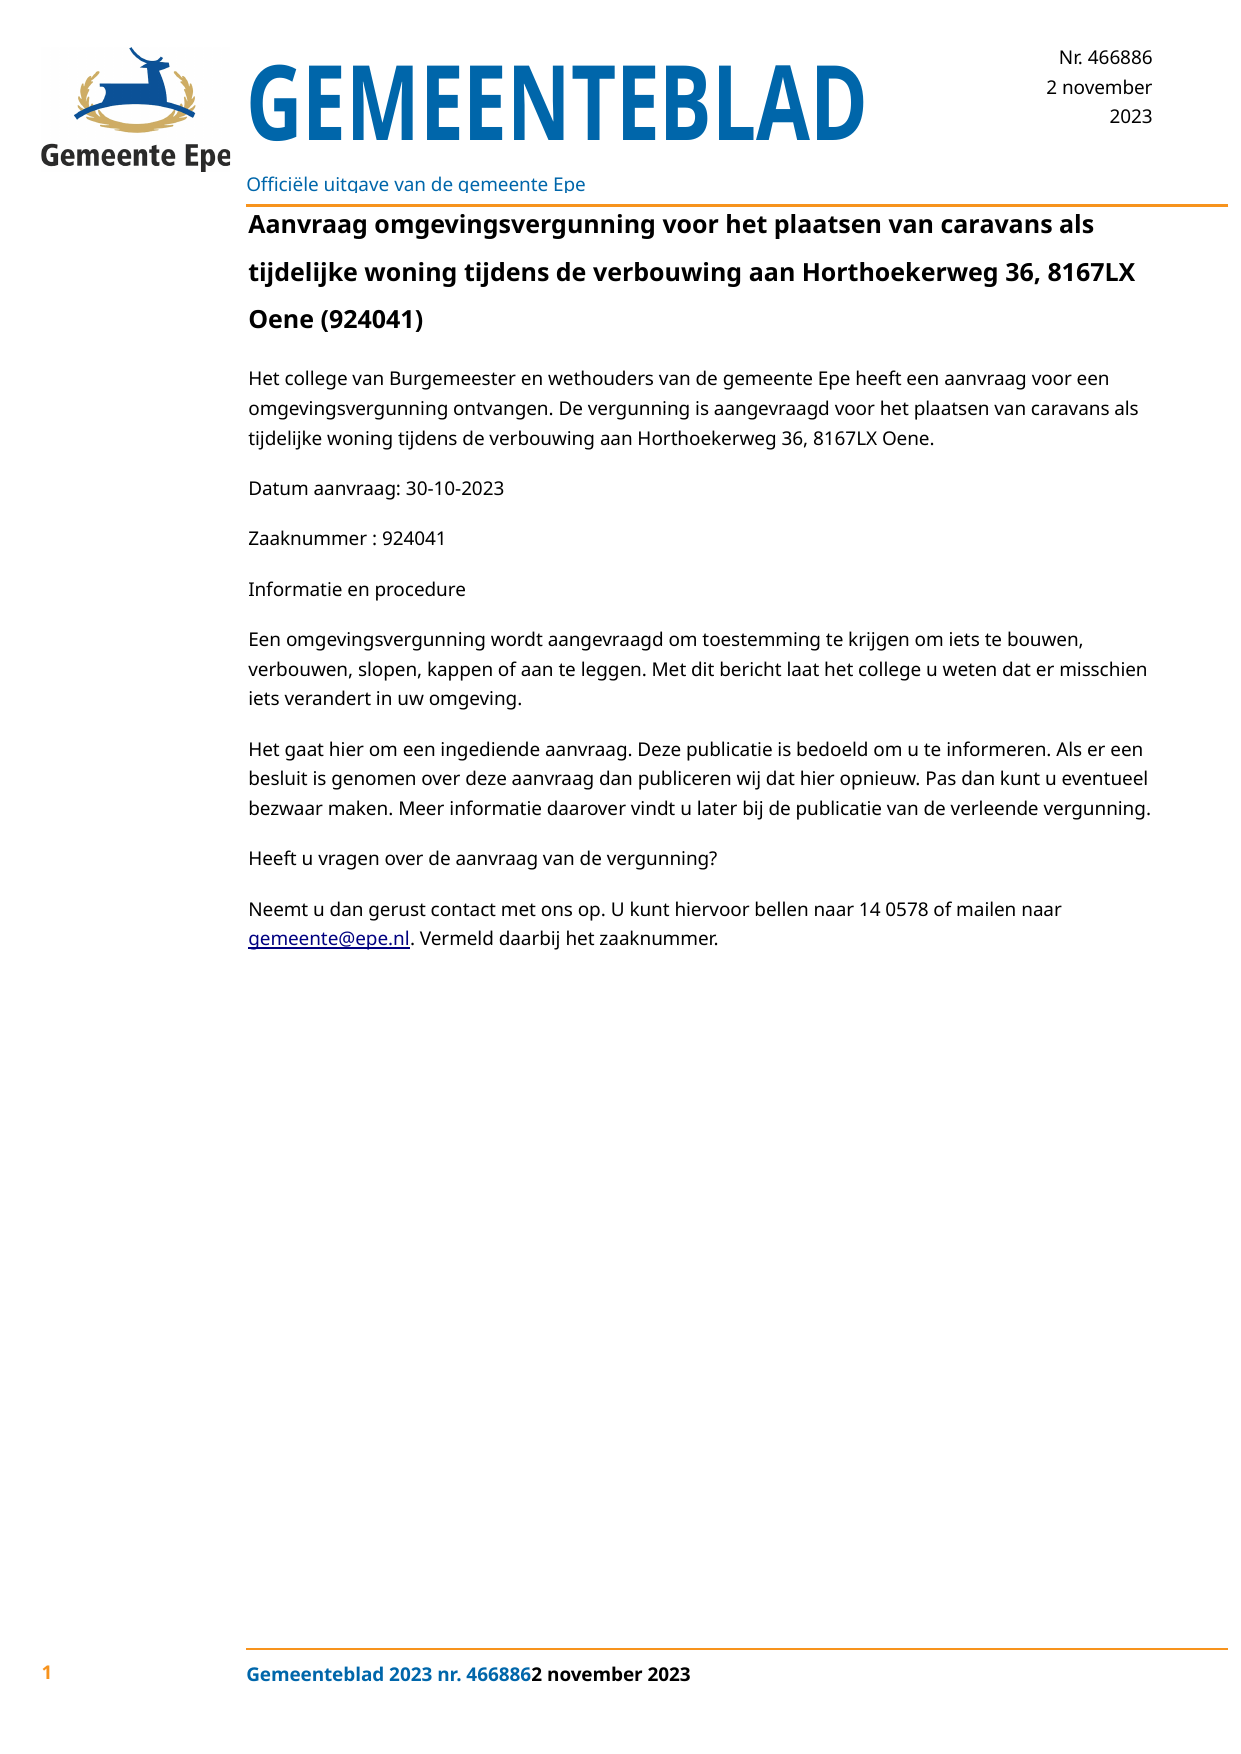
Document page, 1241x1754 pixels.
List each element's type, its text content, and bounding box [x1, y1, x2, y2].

text Een omgevingsvergunning wordt aangevraagd om toestemming te krijgen om iets te bouwen, verbouwen, slopen, kappen of aan te leggen. Met dit bericht laat het college u weten dat er misschien iets verandert in uw omgeving. [248, 626, 1152, 711]
text Het gaat hier om een ingediende aanvraag. Deze publicatie is bedoeld om u te informeren. Als er een besluit is genomen over deze aanvraag dan publiceren wij dat hier opnieuw. Pas dan kunt u eventueel bezwaar maken. Meer informatie daarover vindt u later bij de publicatie van de verleende vergunning. [248, 736, 1152, 821]
text Aanvraag omgevingsvergunning voor het plaatsen van caravans als tijdelijke woning tijdens de verbouwing aan Horthoekerweg 36, 8167LX Oene (924041) [248, 207, 1152, 336]
text Neemt u dan gerust contact met ons op. U kunt hiervoor bellen naar 14 0578 of mailen naar gemeente@epe.nl. Vermeld daarbij het zaaknummer. [248, 896, 1152, 951]
text Heeft u vragen over de aanvraag van de vergunning? [248, 846, 1152, 871]
text Informatie en procedure [248, 576, 1152, 602]
text Datum aanvraag: 30-10-2023 [248, 475, 1152, 501]
picture [41, 47, 231, 172]
text Zaaknummer : 924041 [248, 526, 1152, 551]
text Het college van Burgemeester en wethouders van de gemeente Epe heeft een aanvraag voor een omgevingsvergunning ontvangen. De vergunning is aangevraagd voor het plaatsen van caravans als tijdelijke woning tijdens de verbouwing aan Horthoekerweg 36, 8167LX Oene. [248, 366, 1152, 450]
